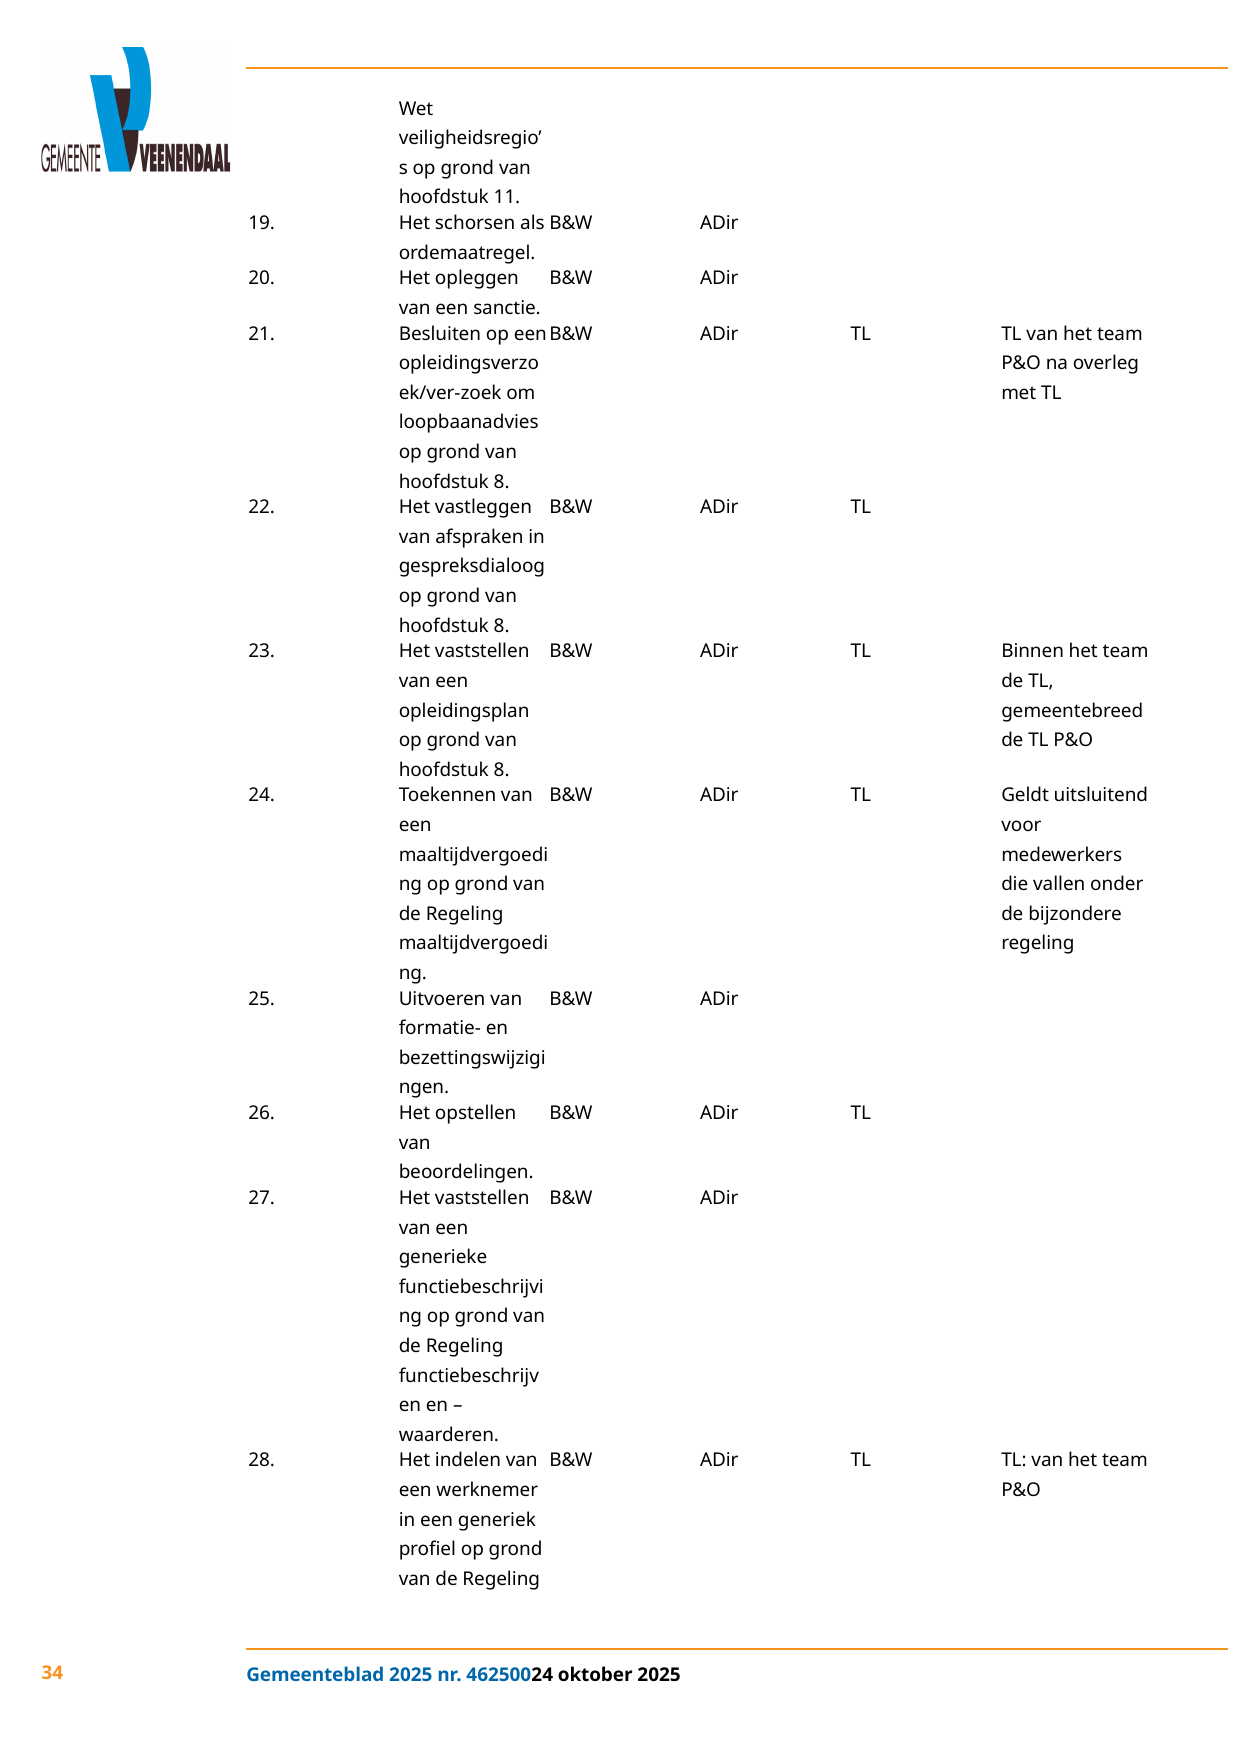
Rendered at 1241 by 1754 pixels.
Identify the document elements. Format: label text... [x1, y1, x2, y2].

table_cell B&W [549, 209, 700, 264]
table_cell Het opleggen van een sanctie. [399, 265, 549, 320]
table_cell [549, 95, 700, 209]
table_cell Besluiten op een opleidingsverzoek/ver-zoek om loopbaanadvies op grond van hoofdstuk 8. [399, 320, 549, 493]
table_cell Binnen het team de TL, gemeentebreed de TL P&O [1001, 638, 1152, 782]
table_cell ADir [700, 1099, 850, 1184]
table_cell [1001, 95, 1152, 209]
table_cell [248, 638, 398, 782]
table_cell Uitvoeren van formatie- en bezettingswijzigingen. [399, 985, 549, 1099]
table_cell B&W [549, 782, 700, 985]
table_cell [1001, 494, 1152, 638]
table_cell Het schorsen als ordemaatregel. [399, 209, 549, 264]
table_cell B&W [549, 320, 700, 493]
picture [41, 47, 130, 172]
table_cell Geldt uitsluitend voor medewerkers die vallen onder de bijzondere regeling [1001, 782, 1152, 985]
table_cell B&W [549, 494, 700, 638]
table_cell [248, 265, 398, 320]
table_cell TL [850, 320, 1001, 493]
table_cell [1001, 265, 1152, 320]
table_cell TL [850, 494, 1001, 638]
table_cell TL [850, 638, 1001, 782]
table_cell Het vaststellen van een opleidingsplan op grond van hoofdstuk 8. [399, 638, 549, 782]
table_cell B&W [549, 1184, 700, 1447]
table_cell Het vaststellen van een generieke functiebeschrijving op grond van de Regeling functiebeschrijven en – waarderen. [399, 1184, 549, 1447]
table_cell [248, 1099, 398, 1184]
table_cell ADir [700, 265, 850, 320]
table_cell TL [850, 1099, 1001, 1184]
table_cell ADir [700, 1184, 850, 1447]
table_cell B&W [549, 985, 700, 1099]
table_cell [248, 320, 398, 493]
table_cell [850, 209, 1001, 264]
table_cell [850, 95, 1001, 209]
table_cell [1001, 1099, 1152, 1184]
table_cell ADir [700, 985, 850, 1099]
table_cell [248, 95, 398, 209]
table_cell ADir [700, 209, 850, 264]
table_cell [700, 95, 850, 209]
table_cell [850, 265, 1001, 320]
table_cell [248, 494, 398, 638]
table_cell [850, 1184, 1001, 1447]
table_cell TL van het team P&O na overleg met TL [1001, 320, 1152, 493]
table_cell [850, 985, 1001, 1099]
table_cell ADir [700, 638, 850, 782]
table_cell B&W [549, 1099, 700, 1184]
table_cell [248, 209, 398, 264]
table_cell B&W [549, 265, 700, 320]
table_cell [248, 782, 398, 985]
table_cell Toekennen van een maaltijdvergoeding op grond van de Regeling maaltijdvergoeding. [399, 782, 549, 985]
table_cell [1001, 1184, 1152, 1447]
table_cell Het opstellen van beoordelingen. [399, 1099, 549, 1184]
table_cell ADir [700, 320, 850, 493]
table_cell Het vastleggen van afspraken in gespreksdialoog op grond van hoofdstuk 8. [399, 494, 549, 638]
picture [123, 47, 231, 172]
table_cell Het indelen van een werknemer in een generiek profiel op grond van de Regeling [399, 1447, 549, 1591]
table_cell ADir [700, 1447, 850, 1591]
table_cell [1001, 985, 1152, 1099]
table_cell B&W [549, 638, 700, 782]
table_cell [248, 1447, 398, 1591]
table_cell TL [850, 782, 1001, 985]
table_cell ADir [700, 494, 850, 638]
table_cell [1001, 209, 1152, 264]
table_cell Wet veiligheidsregio’s op grond van hoofdstuk 11. [399, 95, 549, 209]
table_cell ADir [700, 782, 850, 985]
table_cell [248, 985, 398, 1099]
table_cell TL [850, 1447, 1001, 1591]
table_cell TL: van het team P&O [1001, 1447, 1152, 1591]
table_cell [248, 1184, 398, 1447]
table_cell B&W [549, 1447, 700, 1591]
